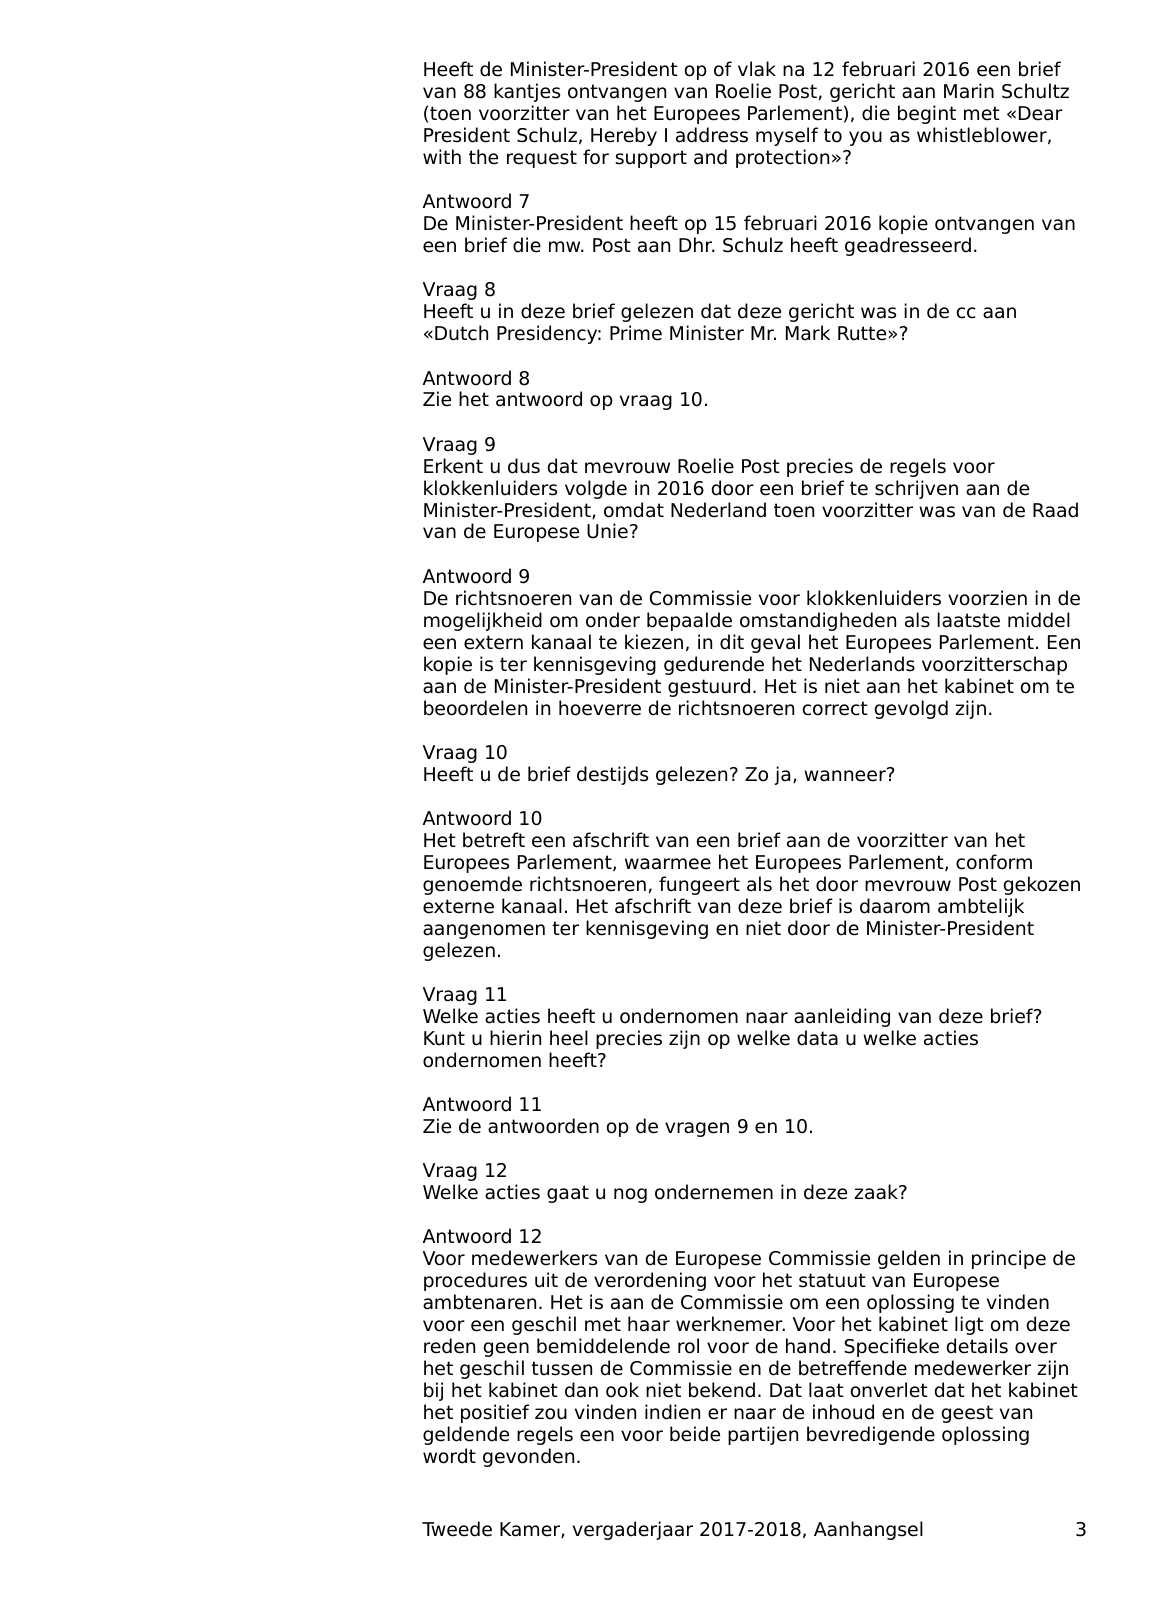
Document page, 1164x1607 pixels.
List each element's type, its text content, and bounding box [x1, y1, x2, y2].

text Welke acties gaat u nog ondernemen in deze zaak? [422, 1182, 1087, 1204]
text Antwoord 9 [422, 566, 1087, 588]
text Vraag 8 [422, 279, 1087, 301]
text Vraag 9 [422, 433, 1087, 456]
text Heeft de Minister-President op of vlak na 12 februari 2016 een brief van 88 kantjes ontvangen van Roelie Post, gericht aan Marin Schultz (toen voorzitter van het Europees Parlement), die begint met «Dear President Schulz, Hereby I address myself to you as whistleblower, with the request for support and protection»? [422, 59, 1087, 169]
text Zie de antwoorden op de vragen 9 en 10. [422, 1116, 1087, 1138]
text De Minister-President heeft op 15 februari 2016 kopie ontvangen van een brief die mw. Post aan Dhr. Schulz heeft geadresseerd. [422, 213, 1087, 257]
text Heeft u in deze brief gelezen dat deze gericht was in de cc aan «Dutch Presidency: Prime Minister Mr. Mark Rutte»? [422, 301, 1087, 345]
text Zie het antwoord op vraag 10. [422, 389, 1087, 411]
text Het betreft een afschrift van een brief aan de voorzitter van het Europees Parlement, waarmee het Europees Parlement, conform genoemde richtsnoeren, fungeert als het door mevrouw Post gekozen externe kanaal. Het afschrift van deze brief is daarom ambtelijk aangenomen ter kennisgeving en niet door de Minister-President gelezen. [422, 830, 1087, 962]
text Vraag 12 [422, 1160, 1087, 1182]
text De richtsnoeren van de Commissie voor klokkenluiders voorzien in de mogelijkheid om onder bepaalde omstandigheden als laatste middel een extern kanaal te kiezen, in dit geval het Europees Parlement. Een kopie is ter kennisgeving gedurende het Nederlands voorzitterschap aan de Minister-President gestuurd. Het is niet aan het kabinet om te beoordelen in hoeverre de richtsnoeren correct gevolgd zijn. [422, 588, 1087, 719]
text Antwoord 12 [422, 1226, 1087, 1248]
text Voor medewerkers van de Europese Commissie gelden in principe de procedures uit de verordening voor het statuut van Europese ambtenaren. Het is aan de Commissie om een oplossing te vinden voor een geschil met haar werknemer. Voor het kabinet ligt om deze reden geen bemiddelende rol voor de hand. Specifieke details over het geschil tussen de Commissie en de betreffende medewerker zijn bij het kabinet dan ook niet bekend. Dat laat onverlet dat het kabinet het positief zou vinden indien er naar de inhoud en de geest van geldende regels een voor beide partijen bevredigende oplossing wordt gevonden. [422, 1248, 1087, 1468]
text Antwoord 11 [422, 1094, 1087, 1116]
text Vraag 10 [422, 742, 1087, 764]
text Welke acties heeft u ondernomen naar aanleiding van deze brief? Kunt u hierin heel precies zijn op welke data u welke acties ondernomen heeft? [422, 1006, 1087, 1072]
text Antwoord 8 [422, 367, 1087, 389]
text Antwoord 7 [422, 191, 1087, 213]
text Heeft u de brief destijds gelezen? Zo ja, wanneer? [422, 764, 1087, 786]
text Antwoord 10 [422, 808, 1087, 830]
text Erkent u dus dat mevrouw Roelie Post precies de regels voor klokkenluiders volgde in 2016 door een brief te schrijven aan de Minister-President, omdat Nederland toen voorzitter was van de Raad van de Europese Unie? [422, 456, 1087, 543]
text Vraag 11 [422, 984, 1087, 1006]
